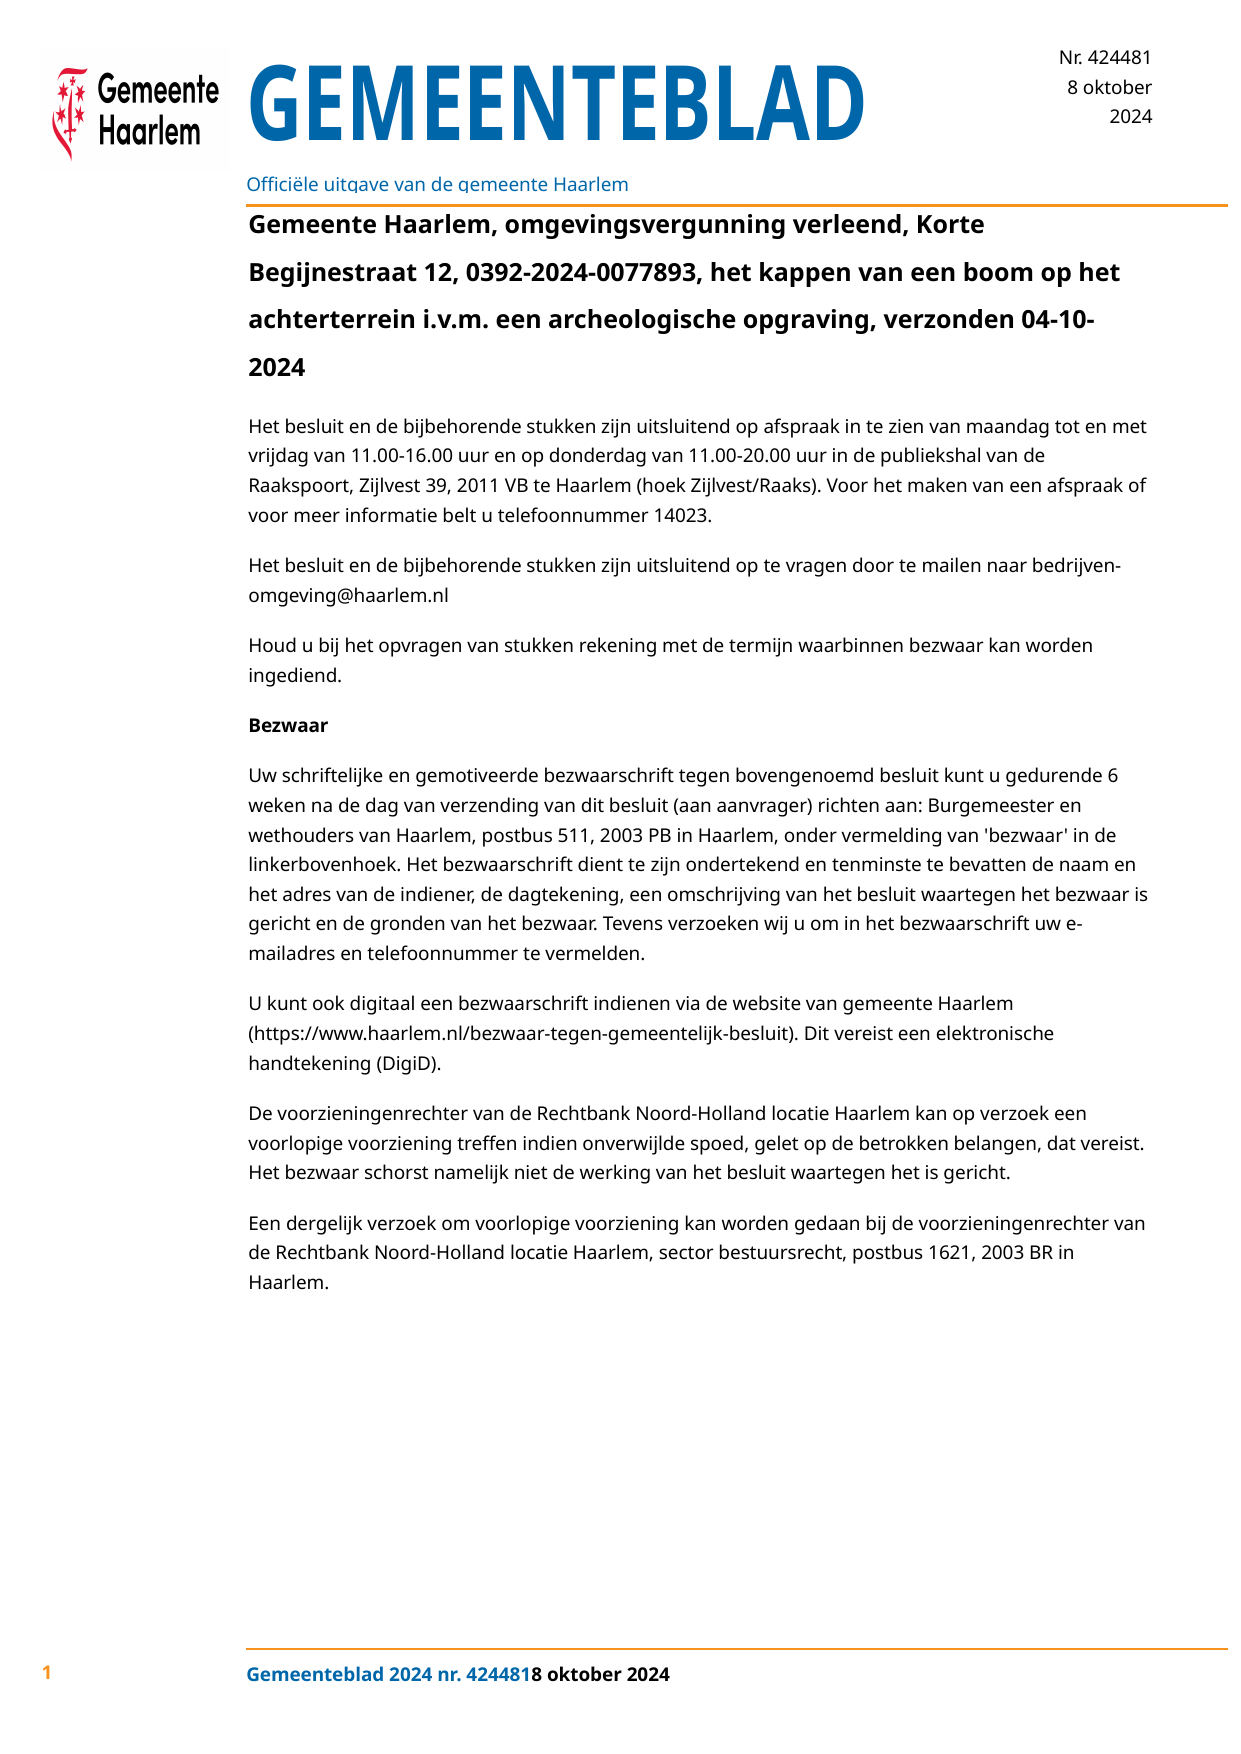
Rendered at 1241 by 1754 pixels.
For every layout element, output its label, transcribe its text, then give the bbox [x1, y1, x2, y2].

text Een dergelijk verzoek om voorlopige voorziening kan worden gedaan bij de voorzieningenrechter van de Rechtbank Noord-Holland locatie Haarlem, sector bestuursrecht, postbus 1621, 2003 BR in Haarlem. [248, 1210, 1152, 1295]
text Het besluit en de bijbehorende stukken zijn uitsluitend op te vragen door te mailen naar bedrijven-omgeving@haarlem.nl [248, 552, 1152, 608]
text Het besluit en de bijbehorende stukken zijn uitsluitend op afspraak in te zien van maandag tot en met vrijdag van 11.00-16.00 uur en op donderdag van 11.00-20.00 uur in de publiekshal van de Raakspoort, Zijlvest 39, 2011 VB te Haarlem (hoek Zijlvest/Raaks). Voor het maken van een afspraak of voor meer informatie belt u telefoonnummer 14023. [248, 413, 1152, 528]
text De voorzieningenrechter van de Rechtbank Noord-Holland locatie Haarlem kan op verzoek een voorlopige voorziening treffen indien onverwijlde spoed, gelet op de betrokken belangen, dat vereist. Het bezwaar schorst namelijk niet de werking van het besluit waartegen het is gericht. [248, 1100, 1152, 1185]
text Bezwaar [248, 712, 1152, 738]
picture [41, 47, 231, 172]
text Uw schriftelijke en gemotiveerde bezwaarschrift tegen bovengenoemd besluit kunt u gedurende 6 weken na de dag van verzending van dit besluit (aan aanvrager) richten aan: Burgemeester en wethouders van Haarlem, postbus 511, 2003 PB in Haarlem, onder vermelding van 'bezwaar' in de linkerbovenhoek. Het bezwaarschrift dient te zijn ondertekend en tenminste te bevatten de naam en het adres van de indiener, de dagtekening, een omschrijving van het besluit waartegen het bezwaar is gericht en de gronden van het bezwaar. Tevens verzoeken wij u om in het bezwaarschrift uw e-mailadres en telefoonnummer te vermelden. [248, 763, 1152, 966]
text Houd u bij het opvragen van stukken rekening met de termijn waarbinnen bezwaar kan worden ingediend. [248, 632, 1152, 688]
text Gemeente Haarlem, omgevingsvergunning verleend, Korte Begijnestraat 12, 0392-2024-0077893, het kappen van een boom op het achterterrein i.v.m. een archeologische opgraving, verzonden 04-10-2024 [248, 207, 1152, 384]
text U kunt ook digitaal een bezwaarschrift indienen via de website van gemeente Haarlem (https://www.haarlem.nl/bezwaar-tegen-gemeentelijk-besluit). Dit vereist een elektronische handtekening (DigiD). [248, 991, 1152, 1076]
